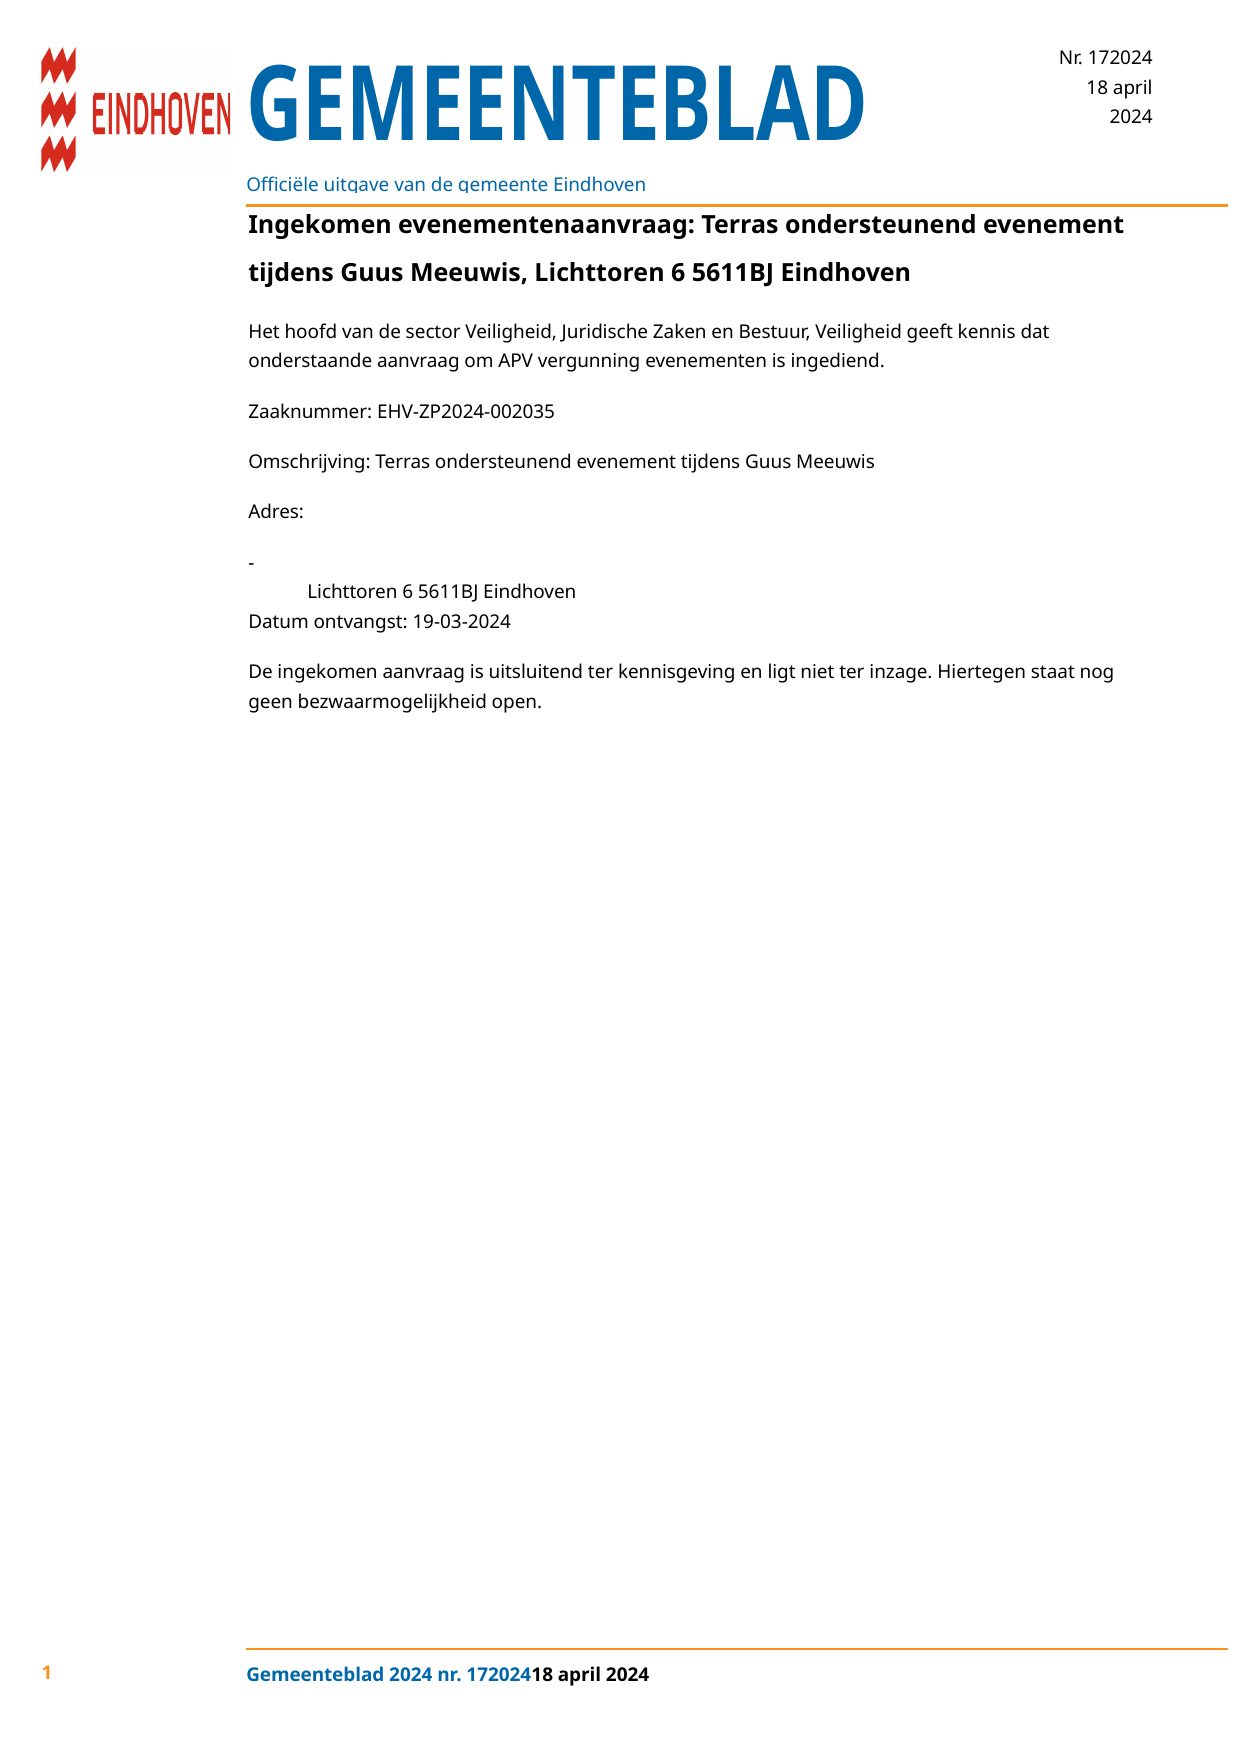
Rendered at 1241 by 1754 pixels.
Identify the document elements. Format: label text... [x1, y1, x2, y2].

text De ingekomen aanvraag is uitsluitend ter kennisgeving en ligt niet ter inzage. Hiertegen staat nog geen bezwaarmogelijkheid open. [248, 659, 1152, 714]
text Adres: [248, 499, 1152, 524]
text Zaaknummer: EHV-ZP2024-002035 [248, 398, 1152, 424]
list Lichttoren 6 5611BJ Eindhoven [248, 579, 1152, 604]
text Het hoofd van de sector Veiligheid, Juridische Zaken en Bestuur, Veiligheid geeft kennis dat onderstaande aanvraag om APV vergunning evenementen is ingediend. [248, 318, 1152, 373]
picture [41, 47, 231, 172]
text Ingekomen evenementenaanvraag: Terras ondersteunend evenement tijdens Guus Meeuwis, Lichttoren 6 5611BJ Eindhoven [248, 207, 1152, 288]
text Datum ontvangst: 19-03-2024 [248, 608, 1152, 634]
text Omschrijving: Terras ondersteunend evenement tijdens Guus Meeuwis [248, 448, 1152, 474]
